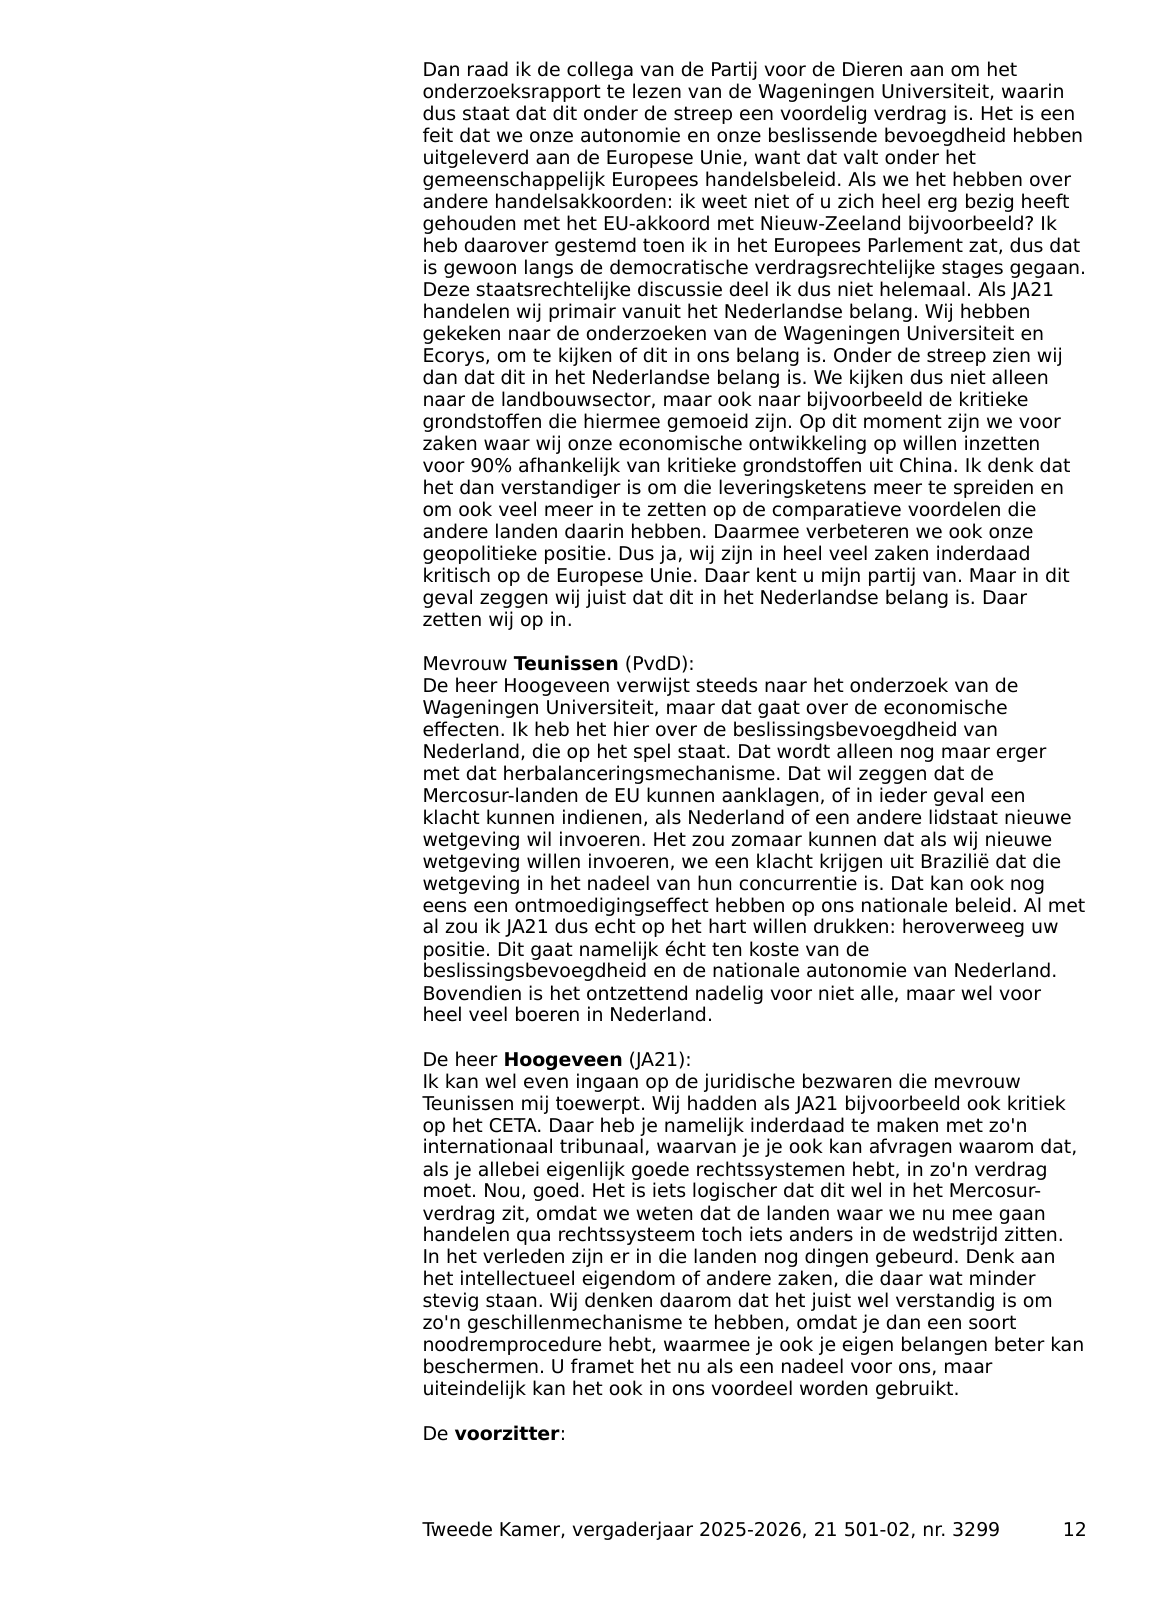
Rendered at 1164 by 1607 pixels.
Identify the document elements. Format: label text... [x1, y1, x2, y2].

text Dan raad ik de collega van de Partij voor de Dieren aan om het onderzoeksrapport te lezen van de Wageningen Universiteit, waarin dus staat dat dit onder de streep een voordelig verdrag is. Het is een feit dat we onze autonomie en onze beslissende bevoegdheid hebben uitgeleverd aan de Europese Unie, want dat valt onder het gemeenschappelijk Europees handelsbeleid. Als we het hebben over andere handelsakkoorden: ik weet niet of u zich heel erg bezig heeft gehouden met het EU-akkoord met Nieuw-Zeeland bijvoorbeeld? Ik heb daarover gestemd toen ik in het Europees Parlement zat, dus dat is gewoon langs de democratische verdragsrechtelijke stages gegaan. Deze staatsrechtelijke discussie deel ik dus niet helemaal. Als JA21 handelen wij primair vanuit het Nederlandse belang. Wij hebben gekeken naar de onderzoeken van de Wageningen Universiteit en Ecorys, om te kijken of dit in ons belang is. Onder de streep zien wij dan dat dit in het Nederlandse belang is. We kijken dus niet alleen naar de landbouwsector, maar ook naar bijvoorbeeld de kritieke grondstoffen die hiermee gemoeid zijn. Op dit moment zijn we voor zaken waar wij onze economische ontwikkeling op willen inzetten voor 90% afhankelijk van kritieke grondstoffen uit China. Ik denk dat het dan verstandiger is om die leveringsketens meer te spreiden en om ook veel meer in te zetten op de comparatieve voordelen die andere landen daarin hebben. Daarmee verbeteren we ook onze geopolitieke positie. Dus ja, wij zijn in heel veel zaken inderdaad kritisch op de Europese Unie. Daar kent u mijn partij van. Maar in dit geval zeggen wij juist dat dit in het Nederlandse belang is. Daar zetten wij op in. [422, 59, 1087, 631]
text De heer Hoogeveen (JA21): [422, 1048, 1087, 1071]
text Ik kan wel even ingaan op de juridische bezwaren die mevrouw Teunissen mij toewerpt. Wij hadden als JA21 bijvoorbeeld ook kritiek op het CETA. Daar heb je namelijk inderdaad te maken met zo'n internationaal tribunaal, waarvan je je ook kan afvragen waarom dat, als je allebei eigenlijk goede rechtssystemen hebt, in zo'n verdrag moet. Nou, goed. Het is iets logischer dat dit wel in het Mercosur-verdrag zit, omdat we weten dat de landen waar we nu mee gaan handelen qua rechtssysteem toch iets anders in de wedstrijd zitten. In het verleden zijn er in die landen nog dingen gebeurd. Denk aan het intellectueel eigendom of andere zaken, die daar wat minder stevig staan. Wij denken daarom dat het juist wel verstandig is om zo'n geschillenmechanisme te hebben, omdat je dan een soort noodremprocedure hebt, waarmee je ook je eigen belangen beter kan beschermen. U framet het nu als een nadeel voor ons, maar uiteindelijk kan het ook in ons voordeel worden gebruikt. [422, 1071, 1087, 1400]
text De voorzitter: [422, 1422, 1087, 1444]
text De heer Hoogeveen verwijst steeds naar het onderzoek van de Wageningen Universiteit, maar dat gaat over de economische effecten. Ik heb het hier over de beslissingsbevoegdheid van Nederland, die op het spel staat. Dat wordt alleen nog maar erger met dat herbalanceringsmechanisme. Dat wil zeggen dat de Mercosur-landen de EU kunnen aanklagen, of in ieder geval een klacht kunnen indienen, als Nederland of een andere lidstaat nieuwe wetgeving wil invoeren. Het zou zomaar kunnen dat als wij nieuwe wetgeving willen invoeren, we een klacht krijgen uit Brazilië dat die wetgeving in het nadeel van hun concurrentie is. Dat kan ook nog eens een ontmoedigingseffect hebben op ons nationale beleid. Al met al zou ik JA21 dus echt op het hart willen drukken: heroverweeg uw positie. Dit gaat namelijk écht ten koste van de beslissingsbevoegdheid en de nationale autonomie van Nederland. Bovendien is het ontzettend nadelig voor niet alle, maar wel voor heel veel boeren in Nederland. [422, 675, 1087, 1026]
text Mevrouw Teunissen (PvdD): [422, 653, 1087, 675]
